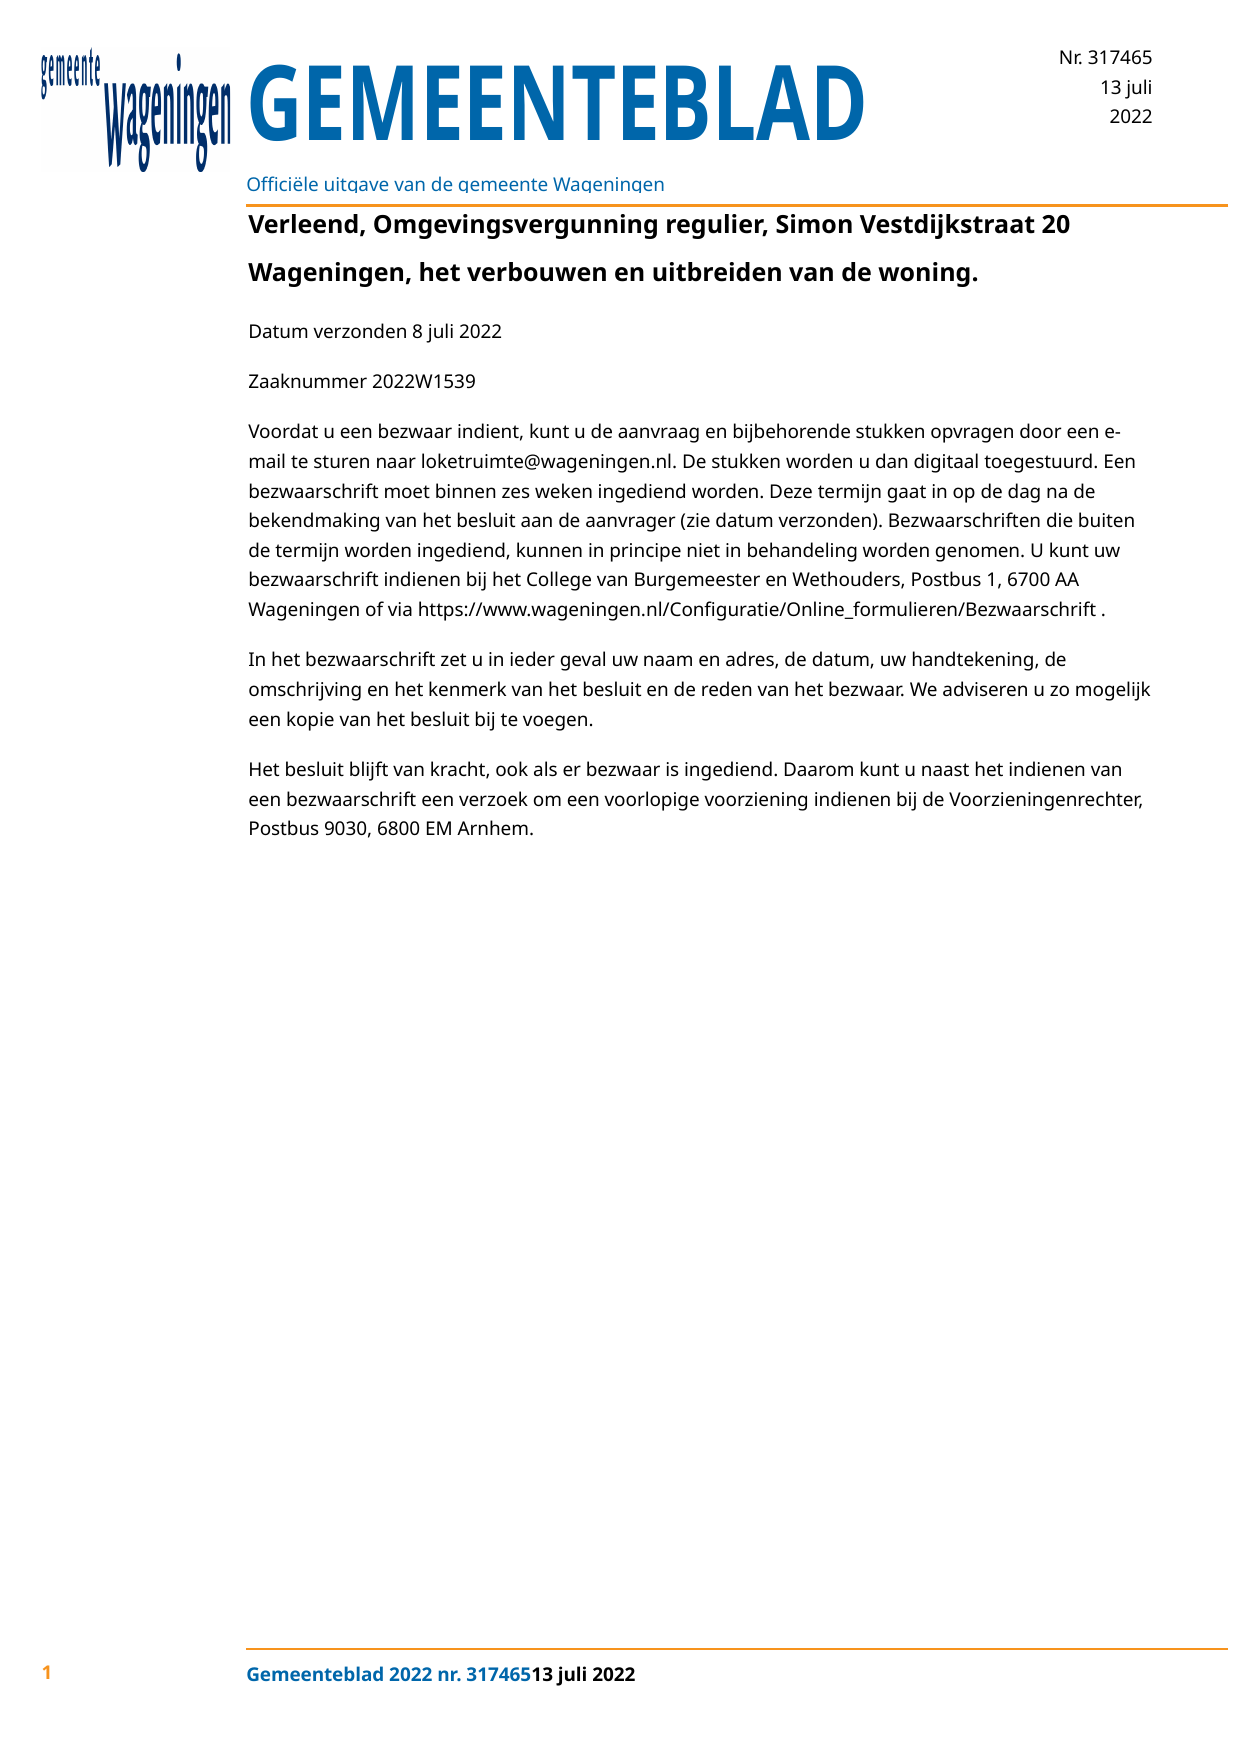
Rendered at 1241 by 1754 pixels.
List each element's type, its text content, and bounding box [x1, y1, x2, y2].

text Verleend, Omgevingsvergunning regulier, Simon Vestdijkstraat 20 Wageningen, het verbouwen en uitbreiden van de woning. [248, 207, 1152, 288]
picture [41, 47, 231, 172]
text In het bezwaarschrift zet u in ieder geval uw naam en adres, de datum, uw handtekening, de omschrijving en het kenmerk van het besluit en de reden van het bezwaar. We adviseren u zo mogelijk een kopie van het besluit bij te voegen. [248, 647, 1152, 732]
text Voordat u een bezwaar indient, kunt u de aanvraag en bijbehorende stukken opvragen door een e-mail te sturen naar loketruimte@wageningen.nl. De stukken worden u dan digitaal toegestuurd. Een bezwaarschrift moet binnen zes weken ingediend worden. Deze termijn gaat in op de dag na de bekendmaking van het besluit aan de aanvrager (zie datum verzonden). Bezwaarschriften die buiten de termijn worden ingediend, kunnen in principe niet in behandeling worden genomen. U kunt uw bezwaarschrift indienen bij het College van Burgemeester en Wethouders, Postbus 1, 6700 AA Wageningen of via https://www.wageningen.nl/Configuratie/Online_formulieren/Bezwaarschrift . [248, 419, 1152, 622]
text Zaaknummer 2022W1539 [248, 368, 1152, 394]
text Datum verzonden 8 juli 2022 [248, 318, 1152, 344]
text Het besluit blijft van kracht, ook als er bezwaar is ingediend. Daarom kunt u naast het indienen van een bezwaarschrift een verzoek om een voorlopige voorziening indienen bij de Voorzieningenrechter, Postbus 9030, 6800 EM Arnhem. [248, 756, 1152, 841]
